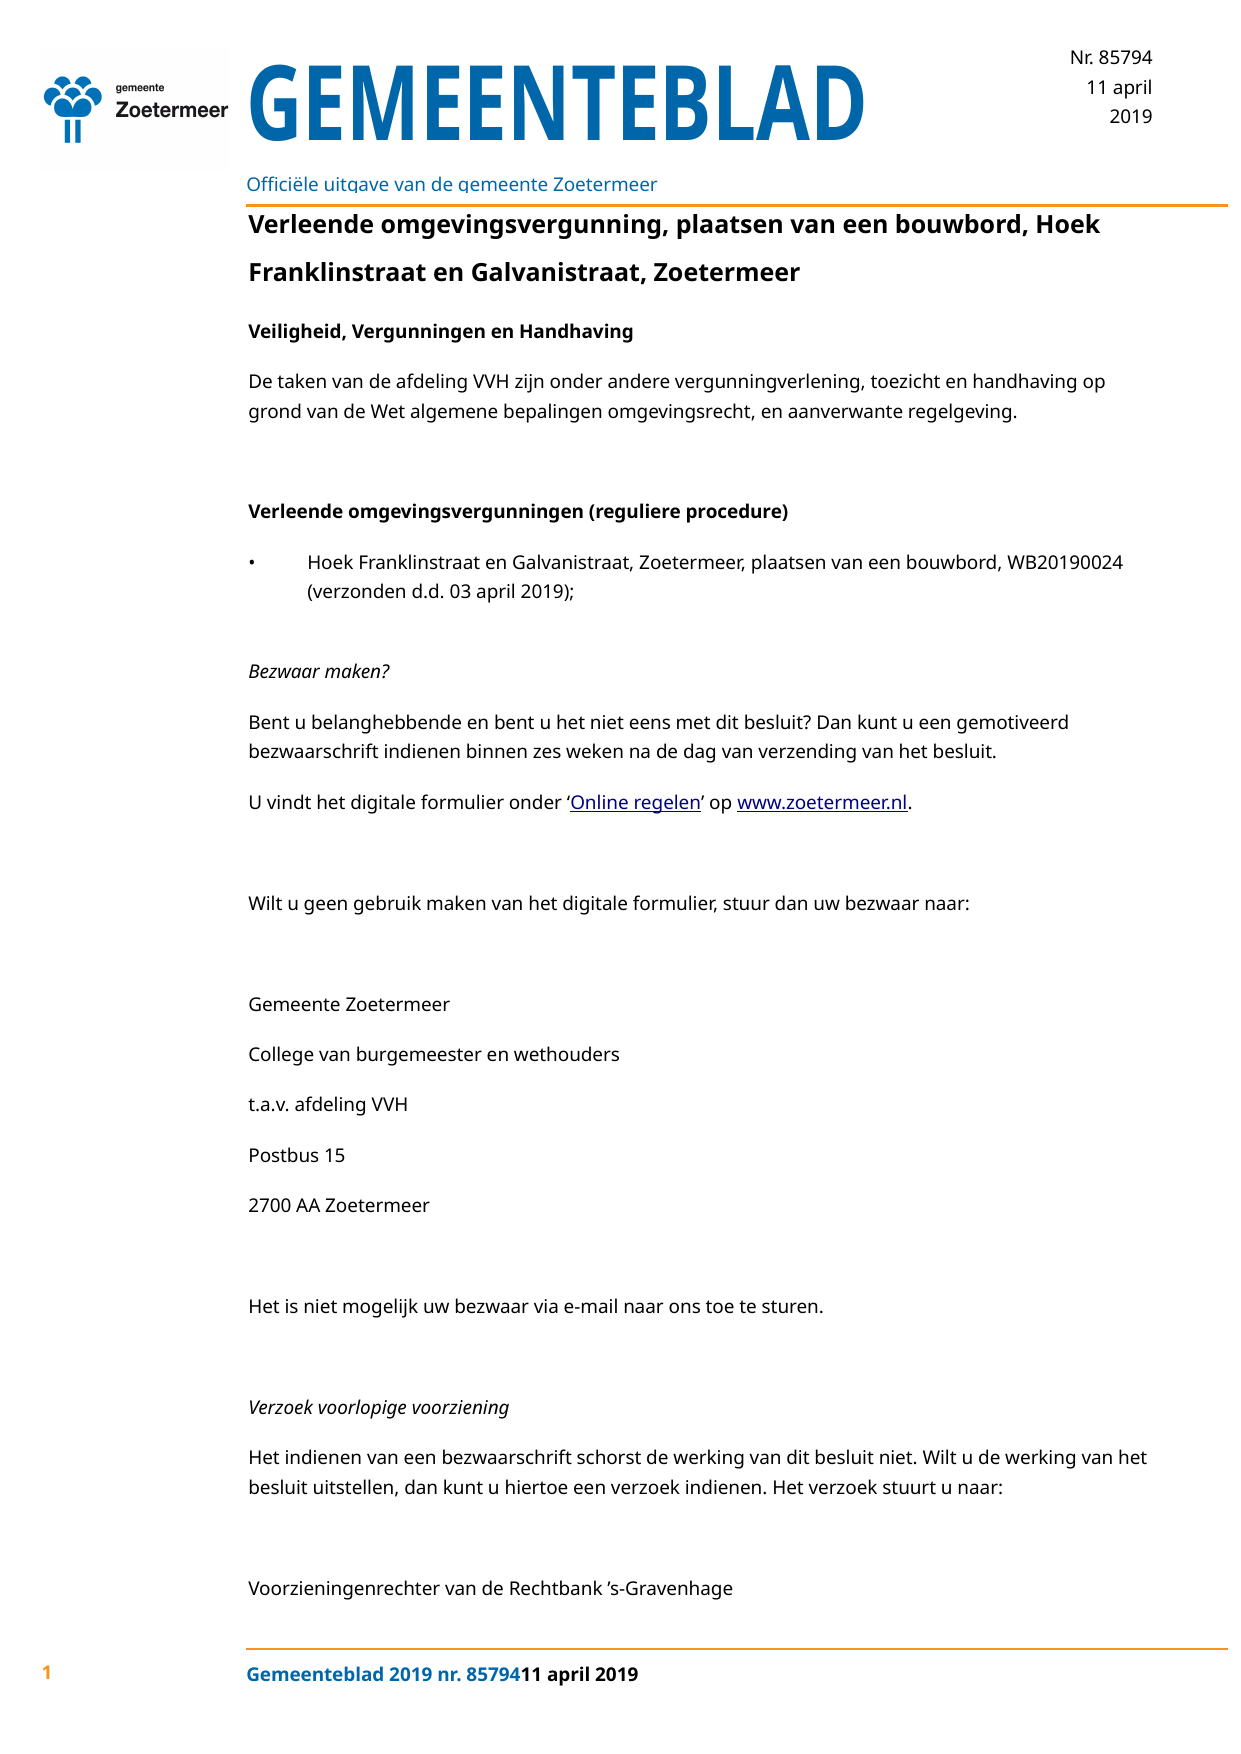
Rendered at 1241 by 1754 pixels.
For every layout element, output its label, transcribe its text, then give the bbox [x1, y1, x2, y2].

text De taken van de afdeling VVH zijn onder andere vergunningverlening, toezicht en handhaving op grond van de Wet algemene bepalingen omgevingsrecht, en aanverwante regelgeving. [248, 368, 1152, 424]
text U vindt het digitale formulier onder ‘Online regelen’ op www.zoetermeer.nl. [248, 789, 1152, 815]
text 2700 AA Zoetermeer [248, 1192, 1152, 1218]
text Bezwaar maken? [248, 659, 1152, 684]
text Postbus 15 [248, 1142, 1152, 1168]
text Het indienen van een bezwaarschrift schorst de werking van dit besluit niet. Wilt u de werking van het besluit uitstellen, dan kunt u hiertoe een verzoek indienen. Het verzoek stuurt u naar: [248, 1444, 1152, 1500]
text Verleende omgevingsvergunningen (reguliere procedure) [248, 499, 1152, 524]
text Het is niet mogelijk uw bezwaar via e-mail naar ons toe te sturen. [248, 1293, 1152, 1319]
picture [41, 47, 231, 172]
text Wilt u geen gebruik maken van het digitale formulier, stuur dan uw bezwaar naar: [248, 890, 1152, 916]
text College van burgemeester en wethouders [248, 1041, 1152, 1067]
text Gemeente Zoetermeer [248, 991, 1152, 1017]
text Verleende omgevingsvergunning, plaatsen van een bouwbord, Hoek Franklinstraat en Galvanistraat, Zoetermeer [248, 207, 1152, 288]
text t.a.v. afdeling VVH [248, 1092, 1152, 1117]
list Hoek Franklinstraat en Galvanistraat, Zoetermeer, plaatsen van een bouwbord, WB20190024 (verzonden d.d. 03 april 2019); [248, 549, 1152, 604]
text Voorzieningenrechter van de Rechtbank ’s-Gravenhage [248, 1575, 1152, 1601]
text Verzoek voorlopige voorziening [248, 1394, 1152, 1420]
text Veiligheid, Vergunningen en Handhaving [248, 318, 1152, 344]
text Bent u belanghebbende en bent u het niet eens met dit besluit? Dan kunt u een gemotiveerd bezwaarschrift indienen binnen zes weken na de dag van verzending van het besluit. [248, 709, 1152, 764]
